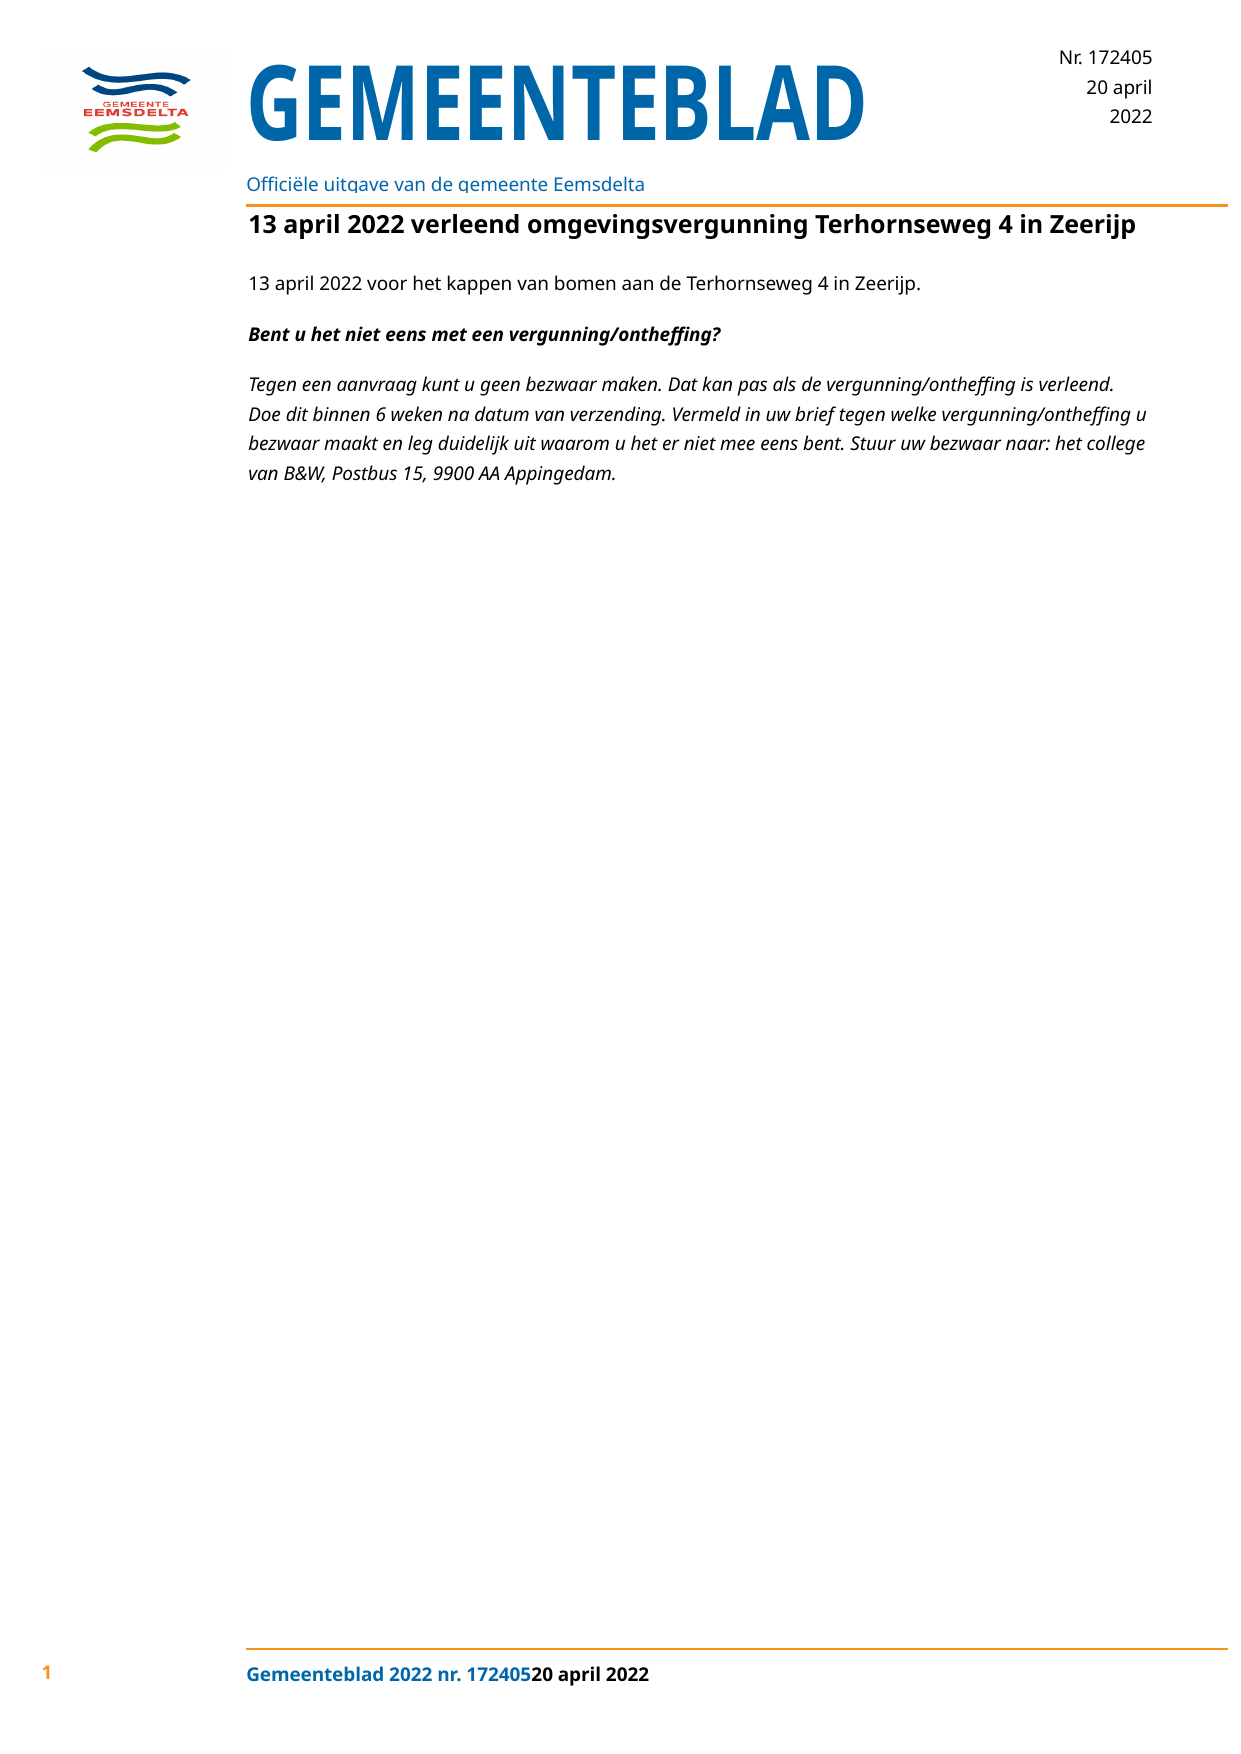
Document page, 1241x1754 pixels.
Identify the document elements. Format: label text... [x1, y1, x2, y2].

text 13 april 2022 voor het kappen van bomen aan de Terhornseweg 4 in Zeerijp. [248, 270, 1152, 296]
text 13 april 2022 verleend omgevingsvergunning Terhornseweg 4 in Zeerijp [248, 207, 1152, 241]
text Tegen een aanvraag kunt u geen bezwaar maken. Dat kan pas als de vergunning/ontheffing is verleend. Doe dit binnen 6 weken na datum van verzending. Vermeld in uw brief tegen welke vergunning/ontheffing u bezwaar maakt en leg duidelijk uit waarom u het er niet mee eens bent. Stuur uw bezwaar naar: het college van B&W, Postbus 15, 9900 AA Appingedam. [248, 371, 1152, 486]
picture [41, 47, 231, 172]
text Bent u het niet eens met een vergunning/ontheffing? [248, 321, 1152, 346]
